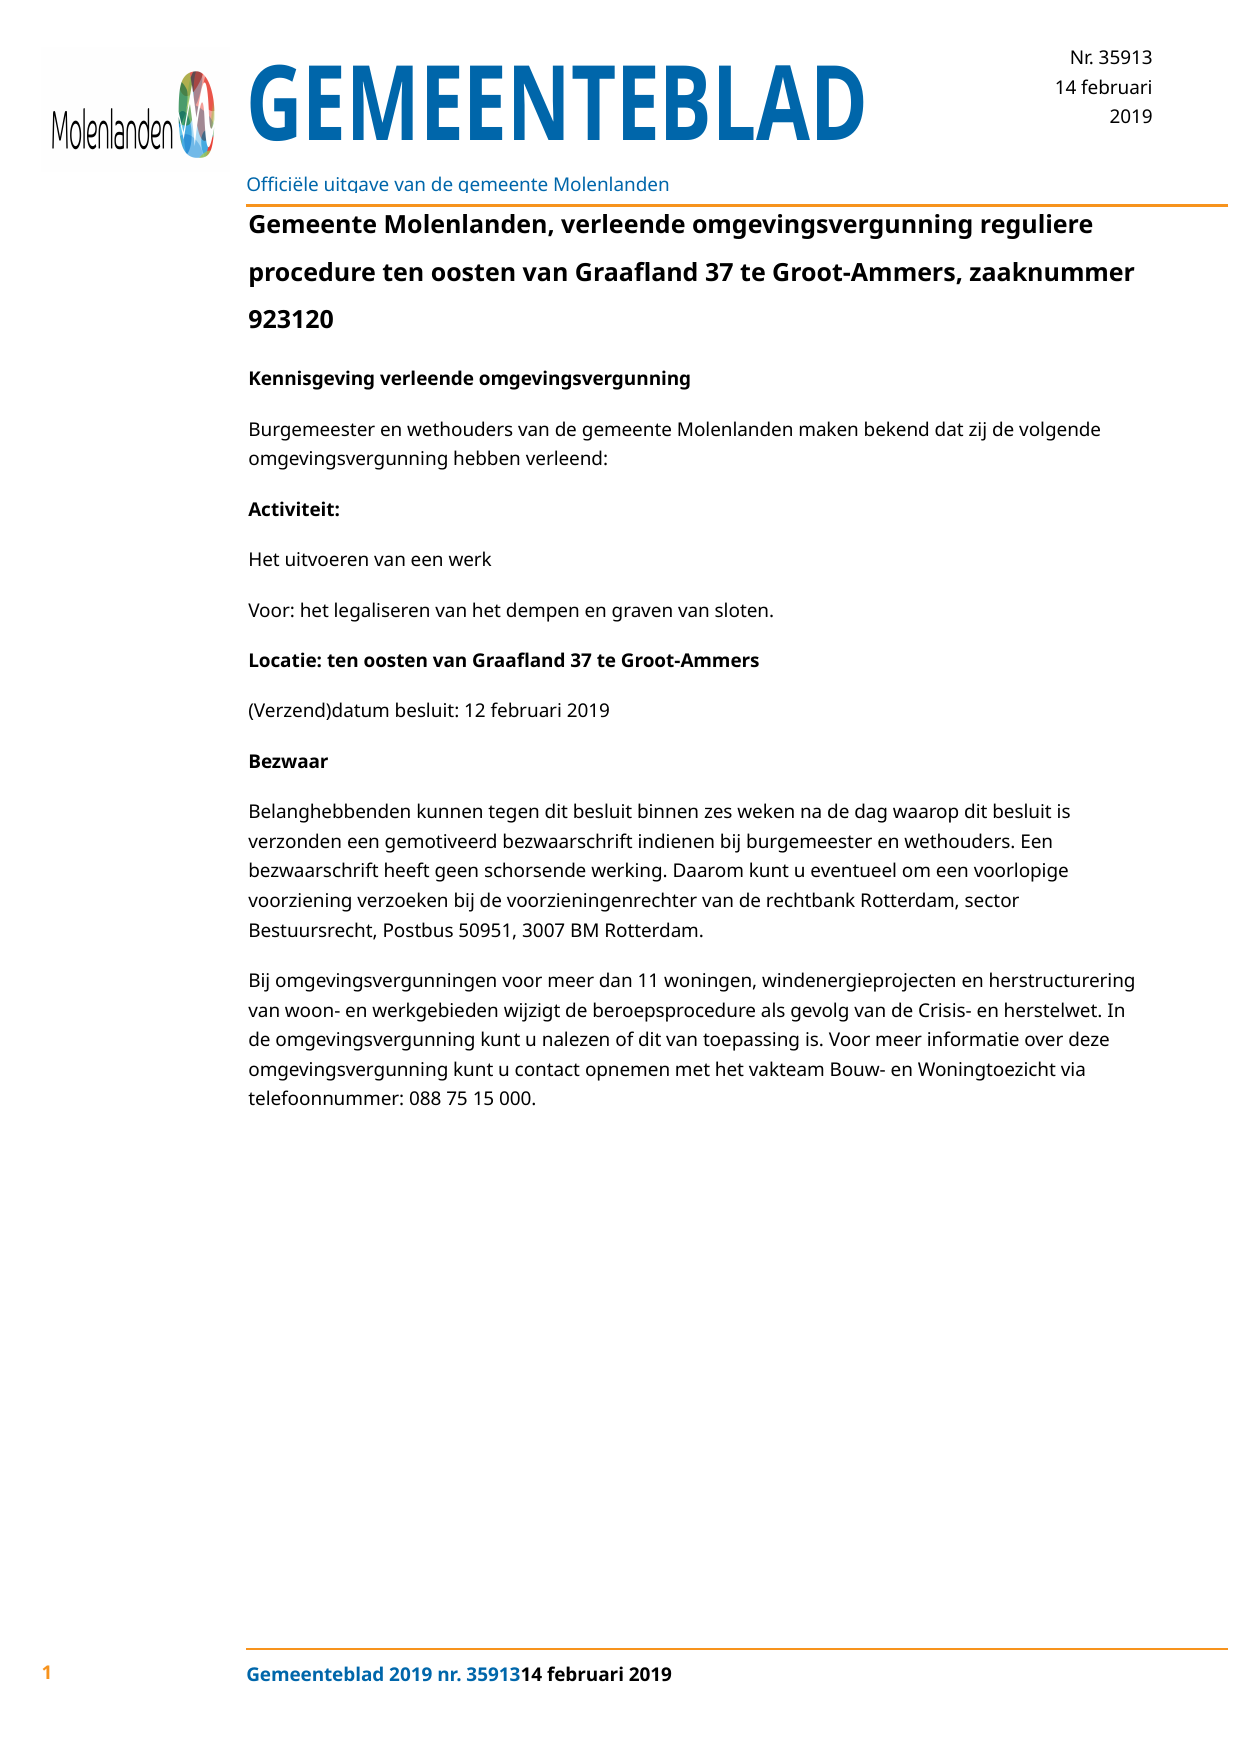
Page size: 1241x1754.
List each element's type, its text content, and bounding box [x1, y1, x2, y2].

text Activiteit: [248, 496, 1152, 522]
text (Verzend)datum besluit: 12 februari 2019 [248, 698, 1152, 723]
picture [41, 47, 231, 172]
text Gemeente Molenlanden, verleende omgevingsvergunning reguliere procedure ten oosten van Graafland 37 te Groot-Ammers, zaaknummer 923120 [248, 207, 1152, 336]
text Burgemeester en wethouders van de gemeente Molenlanden maken bekend dat zij de volgende omgevingsvergunning hebben verleend: [248, 416, 1152, 471]
text Het uitvoeren van een werk [248, 546, 1152, 572]
text Bij omgevingsvergunningen voor meer dan 11 woningen, windenergieprojecten en herstructurering van woon- en werkgebieden wijzigt de beroepsprocedure als gevolg van de Crisis- en herstelwet. In de omgevingsvergunning kunt u nalezen of dit van toepassing is. Voor meer informatie over deze omgevingsvergunning kunt u contact opnemen met het vakteam Bouw- en Woningtoezicht via telefoonnummer: 088 75 15 000. [248, 967, 1152, 1111]
text Bezwaar [248, 748, 1152, 774]
text Voor: het legaliseren van het dempen en graven van sloten. [248, 597, 1152, 622]
text Kennisgeving verleende omgevingsvergunning [248, 366, 1152, 391]
text Belanghebbenden kunnen tegen dit besluit binnen zes weken na de dag waarop dit besluit is verzonden een gemotiveerd bezwaarschrift indienen bij burgemeester en wethouders. Een bezwaarschrift heeft geen schorsende werking. Daarom kunt u eventueel om een voorlopige voorziening verzoeken bij de voorzieningenrechter van de rechtbank Rotterdam, sector Bestuursrecht, Postbus 50951, 3007 BM Rotterdam. [248, 798, 1152, 942]
text Locatie: ten oosten van Graafland 37 te Groot-Ammers [248, 647, 1152, 673]
